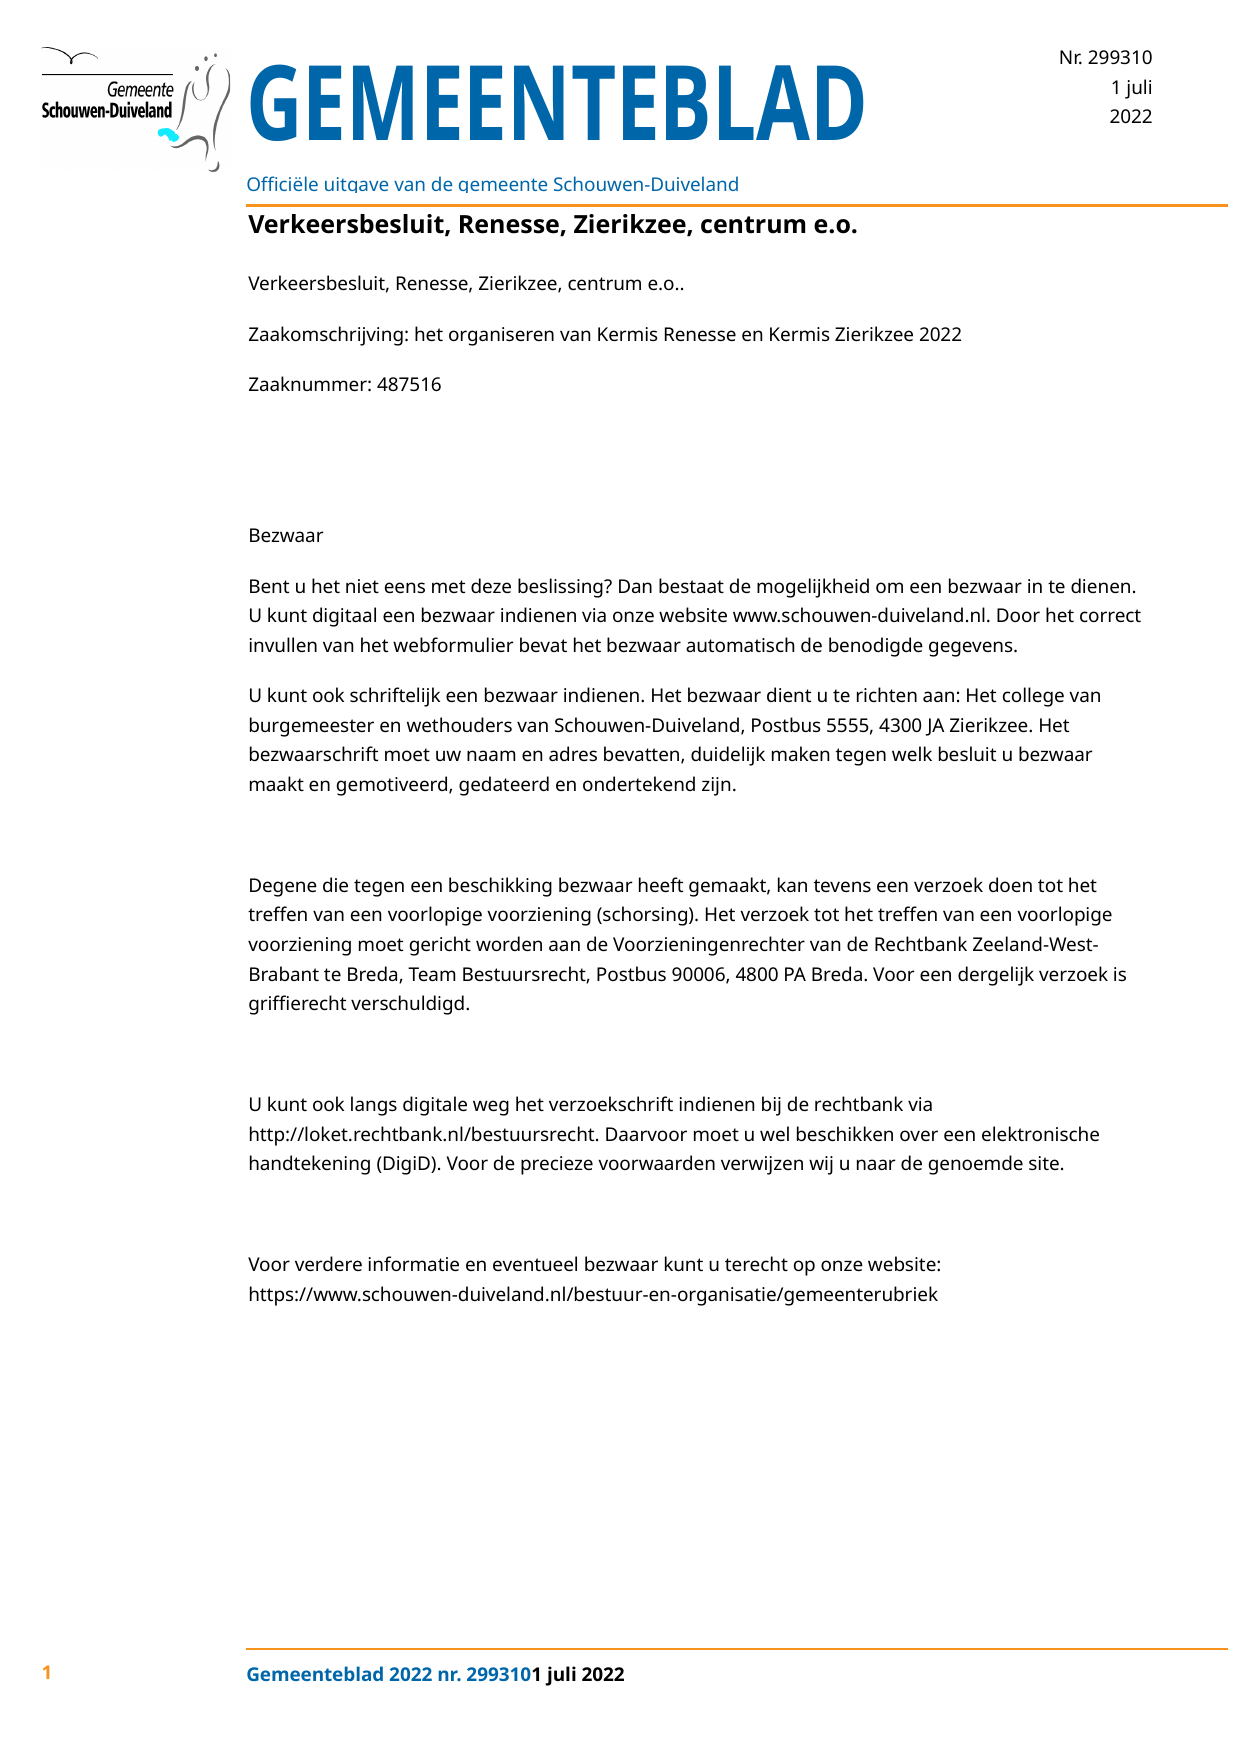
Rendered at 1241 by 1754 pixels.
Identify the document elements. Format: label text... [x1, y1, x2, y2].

text Bezwaar [248, 522, 1152, 548]
text Verkeersbesluit, Renesse, Zierikzee, centrum e.o.. [248, 270, 1152, 296]
text Zaaknummer: 487516 [248, 371, 1152, 397]
text U kunt ook schriftelijk een bezwaar indienen. Het bezwaar dient u te richten aan: Het college van burgemeester en wethouders van Schouwen-Duiveland, Postbus 5555, 4300 JA Zierikzee. Het bezwaarschrift moet uw naam en adres bevatten, duidelijk maken tegen welk besluit u bezwaar maakt en gemotiveerd, gedateerd en ondertekend zijn. [248, 682, 1152, 797]
text Voor verdere informatie en eventueel bezwaar kunt u terecht op onze website: https://www.schouwen-duiveland.nl/bestuur-en-organisatie/gemeenterubriek [248, 1251, 1152, 1306]
text U kunt ook langs digitale weg het verzoekschrift indienen bij de rechtbank via http://loket.rechtbank.nl/bestuursrecht. Daarvoor moet u wel beschikken over een elektronische handtekening (DigiD). Voor de precieze voorwaarden verwijzen wij u naar de genoemde site. [248, 1091, 1152, 1176]
text Zaakomschrijving: het organiseren van Kermis Renesse en Kermis Zierikzee 2022 [248, 321, 1152, 346]
picture [41, 47, 231, 172]
text Degene die tegen een beschikking bezwaar heeft gemaakt, kan tevens een verzoek doen tot het treffen van een voorlopige voorziening (schorsing). Het verzoek tot het treffen van een voorlopige voorziening moet gericht worden aan de Voorzieningenrechter van de Rechtbank Zeeland-West-Brabant te Breda, Team Bestuursrecht, Postbus 90006, 4800 PA Breda. Voor een dergelijk verzoek is griffierecht verschuldigd. [248, 872, 1152, 1016]
text Verkeersbesluit, Renesse, Zierikzee, centrum e.o. [248, 207, 1152, 241]
text Bent u het niet eens met deze beslissing? Dan bestaat de mogelijkheid om een bezwaar in te dienen. U kunt digitaal een bezwaar indienen via onze website www.schouwen-duiveland.nl. Door het correct invullen van het webformulier bevat het bezwaar automatisch de benodigde gegevens. [248, 573, 1152, 658]
